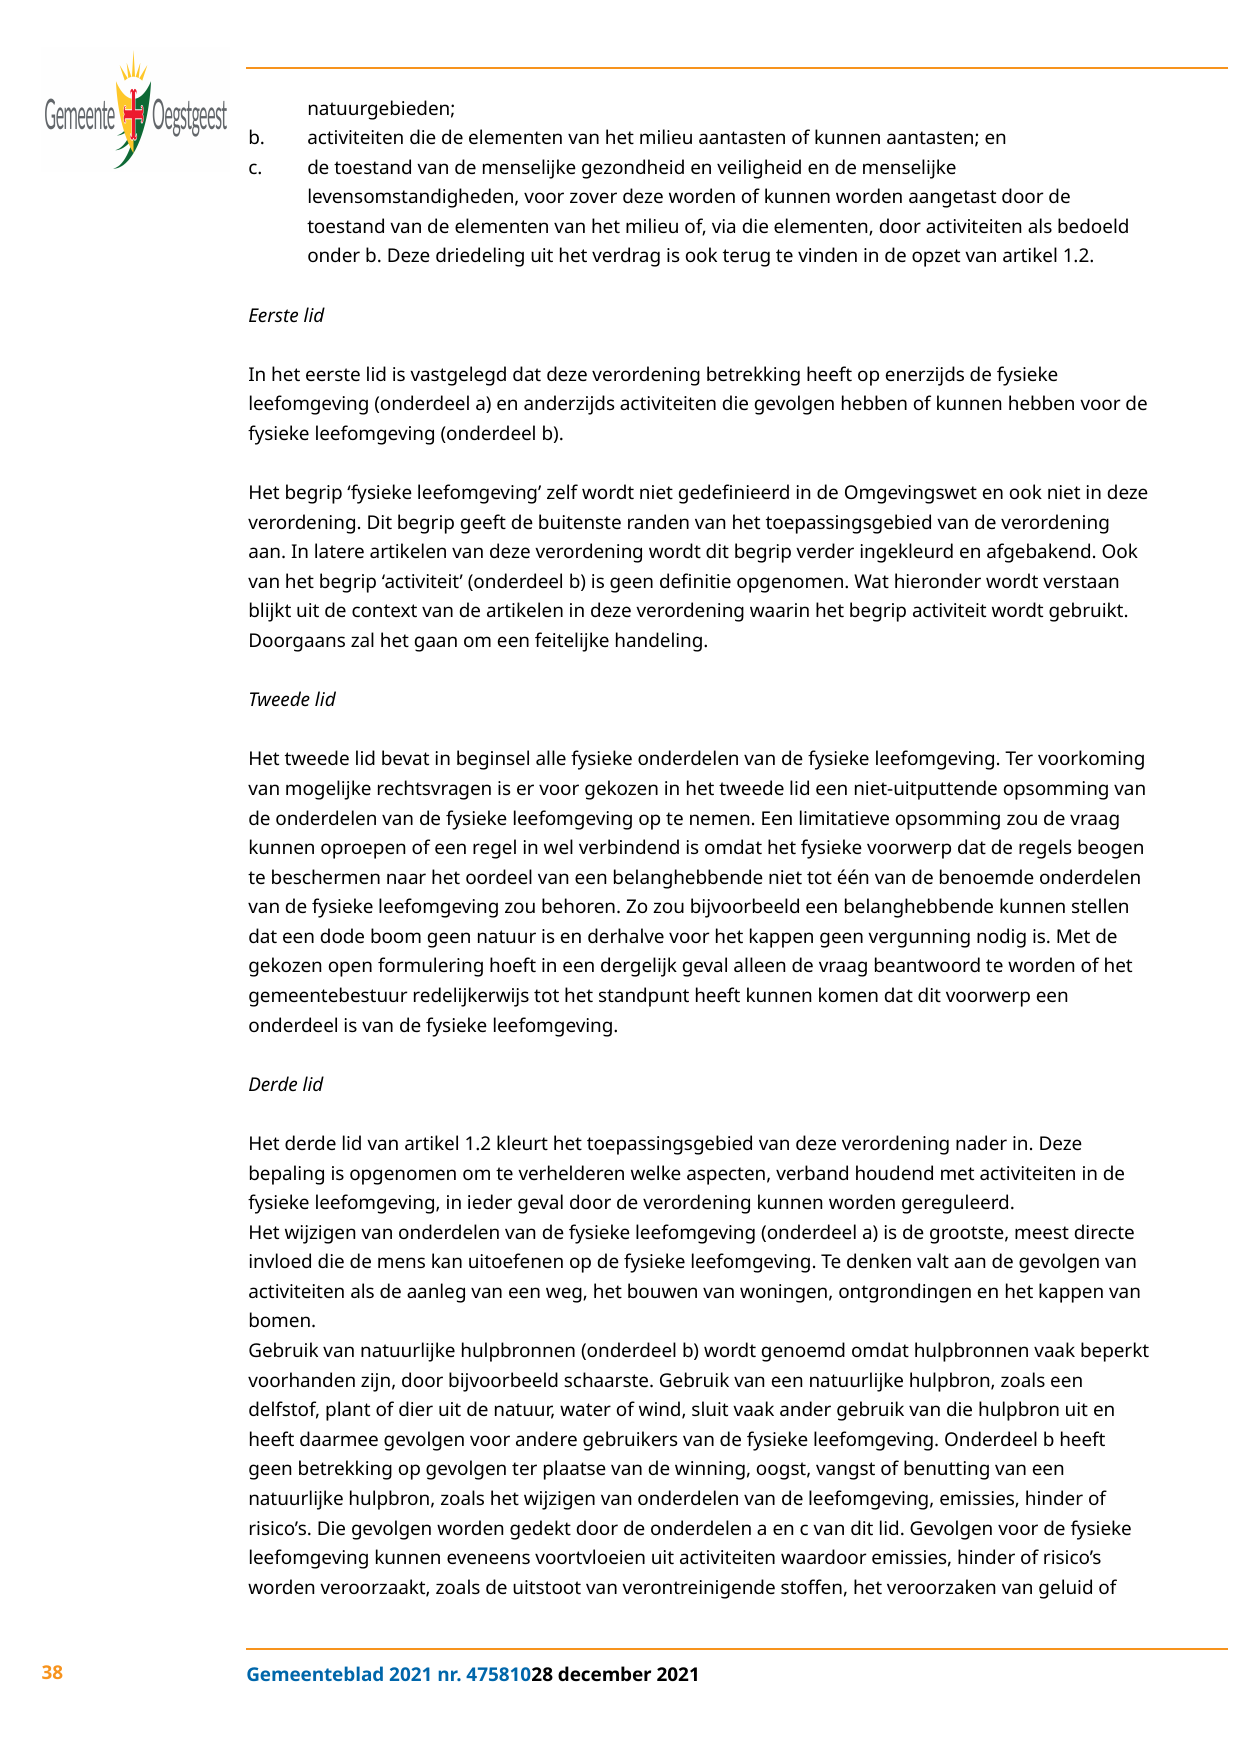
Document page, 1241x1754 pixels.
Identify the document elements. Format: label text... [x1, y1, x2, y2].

text Het wijzigen van onderdelen van de fysieke leefomgeving (onderdeel a) is de grootste, meest directe invloed die de mens kan uitoefenen op de fysieke leefomgeving. Te denken valt aan de gevolgen van activiteiten als de aanleg van een weg, het bouwen van woningen, ontgrondingen en het kappen van bomen. [248, 1219, 1152, 1333]
text Gebruik van natuurlijke hulpbronnen (onderdeel b) wordt genoemd omdat hulpbronnen vaak beperkt voorhanden zijn, door bijvoorbeeld schaarste. Gebruik van een natuurlijke hulpbron, zoals een delfstof, plant of dier uit de natuur, water of wind, sluit vaak ander gebruik van die hulpbron uit en heeft daarmee gevolgen voor andere gebruikers van de fysieke leefomgeving. Onderdeel b heeft geen betrekking op gevolgen ter plaatse van de winning, oogst, vangst of benutting van een natuurlijke hulpbron, zoals het wijzigen van onderdelen van de leefomgeving, emissies, hinder of risico’s. Die gevolgen worden gedekt door de onderdelen a en c van dit lid. Gevolgen voor de fysieke leefomgeving kunnen eveneens voortvloeien uit activiteiten waardoor emissies, hinder of risico’s worden veroorzaakt, zoals de uitstoot van verontreinigende stoffen, het veroorzaken van geluid of [248, 1337, 1152, 1600]
list natuurgebieden; [248, 95, 1152, 121]
text Tweede lid [248, 686, 1152, 712]
text Het derde lid van artikel 1.2 kleurt het toepassingsgebied van deze verordening nader in. Deze bepaling is opgenomen om te verhelderen welke aspecten, verband houdend met activiteiten in de fysieke leefomgeving, in ieder geval door de verordening kunnen worden gereguleerd. [248, 1130, 1152, 1215]
text Het tweede lid bevat in beginsel alle fysieke onderdelen van de fysieke leefomgeving. Ter voorkoming van mogelijke rechtsvragen is er voor gekozen in het tweede lid een niet-uitputtende opsomming van de onderdelen van de fysieke leefomgeving op te nemen. Een limitatieve opsomming zou de vraag kunnen oproepen of een regel in wel verbindend is omdat het fysieke voorwerp dat de regels beogen te beschermen naar het oordeel van een belanghebbende niet tot één van de benoemde onderdelen van de fysieke leefomgeving zou behoren. Zo zou bijvoorbeeld een belanghebbende kunnen stellen dat een dode boom geen natuur is en derhalve voor het kappen geen vergunning nodig is. Met de gekozen open formulering hoeft in een dergelijk geval alleen de vraag beantwoord te worden of het gemeentebestuur redelijkerwijs tot het standpunt heeft kunnen komen dat dit voorwerp een onderdeel is van de fysieke leefomgeving. [248, 746, 1152, 1038]
text Het begrip ‘fysieke leefomgeving’ zelf wordt niet gedefinieerd in de Omgevingswet en ook niet in deze verordening. Dit begrip geeft de buitenste randen van het toepassingsgebied van de verordening aan. In latere artikelen van deze verordening wordt dit begrip verder ingekleurd en afgebakend. Ook van het begrip ‘activiteit’ (onderdeel b) is geen definitie opgenomen. Wat hieronder wordt verstaan blijkt uit de context van de artikelen in deze verordening waarin het begrip activiteit wordt gebruikt. Doorgaans zal het gaan om een feitelijke handeling. [248, 479, 1152, 653]
text Eerste lid [248, 302, 1152, 328]
text In het eerste lid is vastgelegd dat deze verordening betrekking heeft op enerzijds de fysieke leefomgeving (onderdeel a) en anderzijds activiteiten die gevolgen hebben of kunnen hebben voor de fysieke leefomgeving (onderdeel b). [248, 361, 1152, 446]
text Derde lid [248, 1071, 1152, 1097]
list activiteiten die de elementen van het milieu aantasten of kunnen aantasten; en [248, 124, 1152, 150]
list de toestand van de menselijke gezondheid en veiligheid en de menselijke levensomstandigheden, voor zover deze worden of kunnen worden aangetast door de toestand van de elementen van het milieu of, via die elementen, door activiteiten als bedoeld onder b. Deze driedeling uit het verdrag is ook terug te vinden in de opzet van artikel 1.2. [248, 154, 1152, 268]
picture [41, 47, 231, 172]
